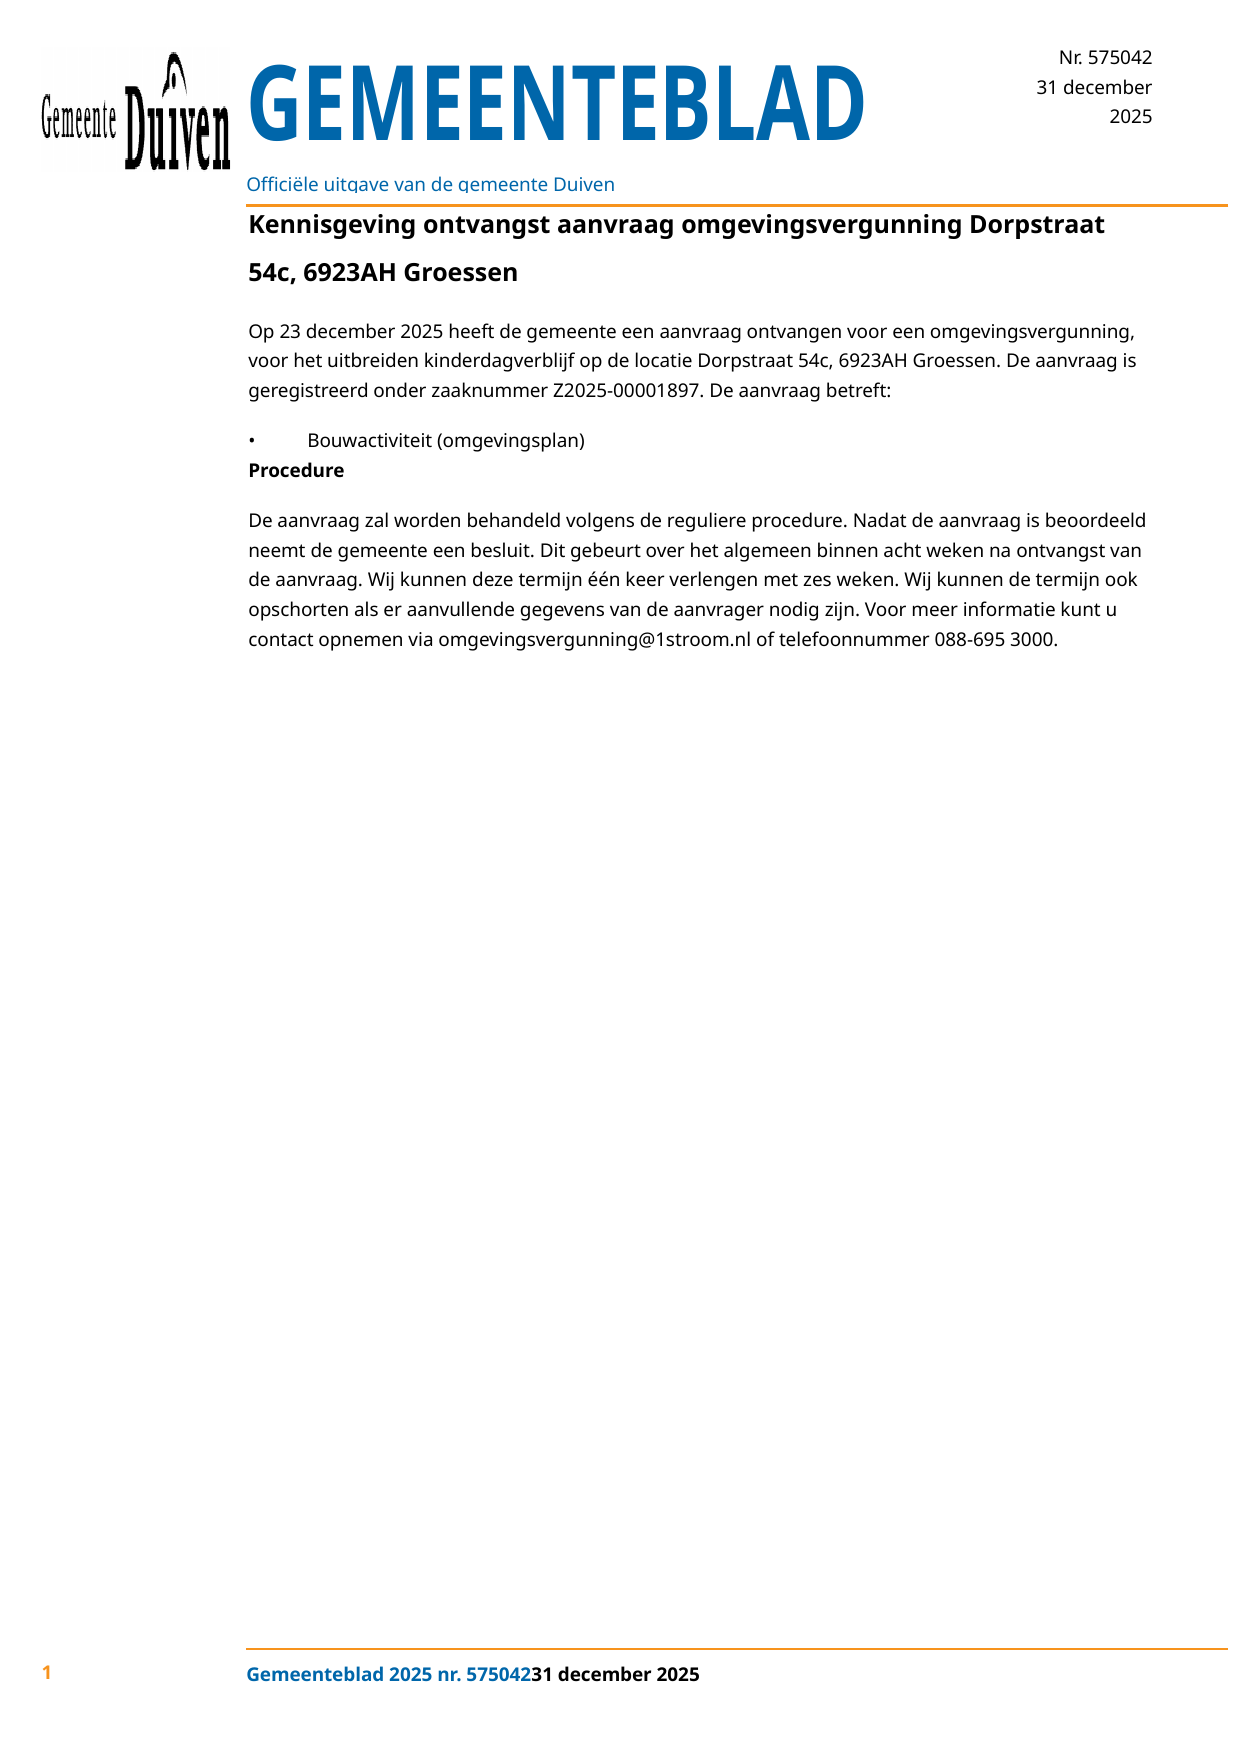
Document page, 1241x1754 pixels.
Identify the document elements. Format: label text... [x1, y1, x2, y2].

list Bouwactiviteit (omgevingsplan) [248, 427, 1152, 453]
text De aanvraag zal worden behandeld volgens de reguliere procedure. Nadat de aanvraag is beoordeeld neemt de gemeente een besluit. Dit gebeurt over het algemeen binnen acht weken na ontvangst van de aanvraag. Wij kunnen deze termijn één keer verlengen met zes weken. Wij kunnen de termijn ook opschorten als er aanvullende gegevens van de aanvrager nodig zijn. Voor meer informatie kunt u contact opnemen via omgevingsvergunning@1stroom.nl of telefoonnummer 088-695 3000. [248, 507, 1152, 652]
picture [41, 47, 231, 172]
text Kennisgeving ontvangst aanvraag omgevingsvergunning Dorpstraat 54c, 6923AH Groessen [248, 207, 1152, 288]
text Op 23 december 2025 heeft de gemeente een aanvraag ontvangen voor een omgevingsvergunning, voor het uitbreiden kinderdagverblijf op de locatie Dorpstraat 54c, 6923AH Groessen. De aanvraag is geregistreerd onder zaaknummer Z2025-00001897. De aanvraag betreft: [248, 318, 1152, 403]
text Procedure [248, 457, 1152, 483]
